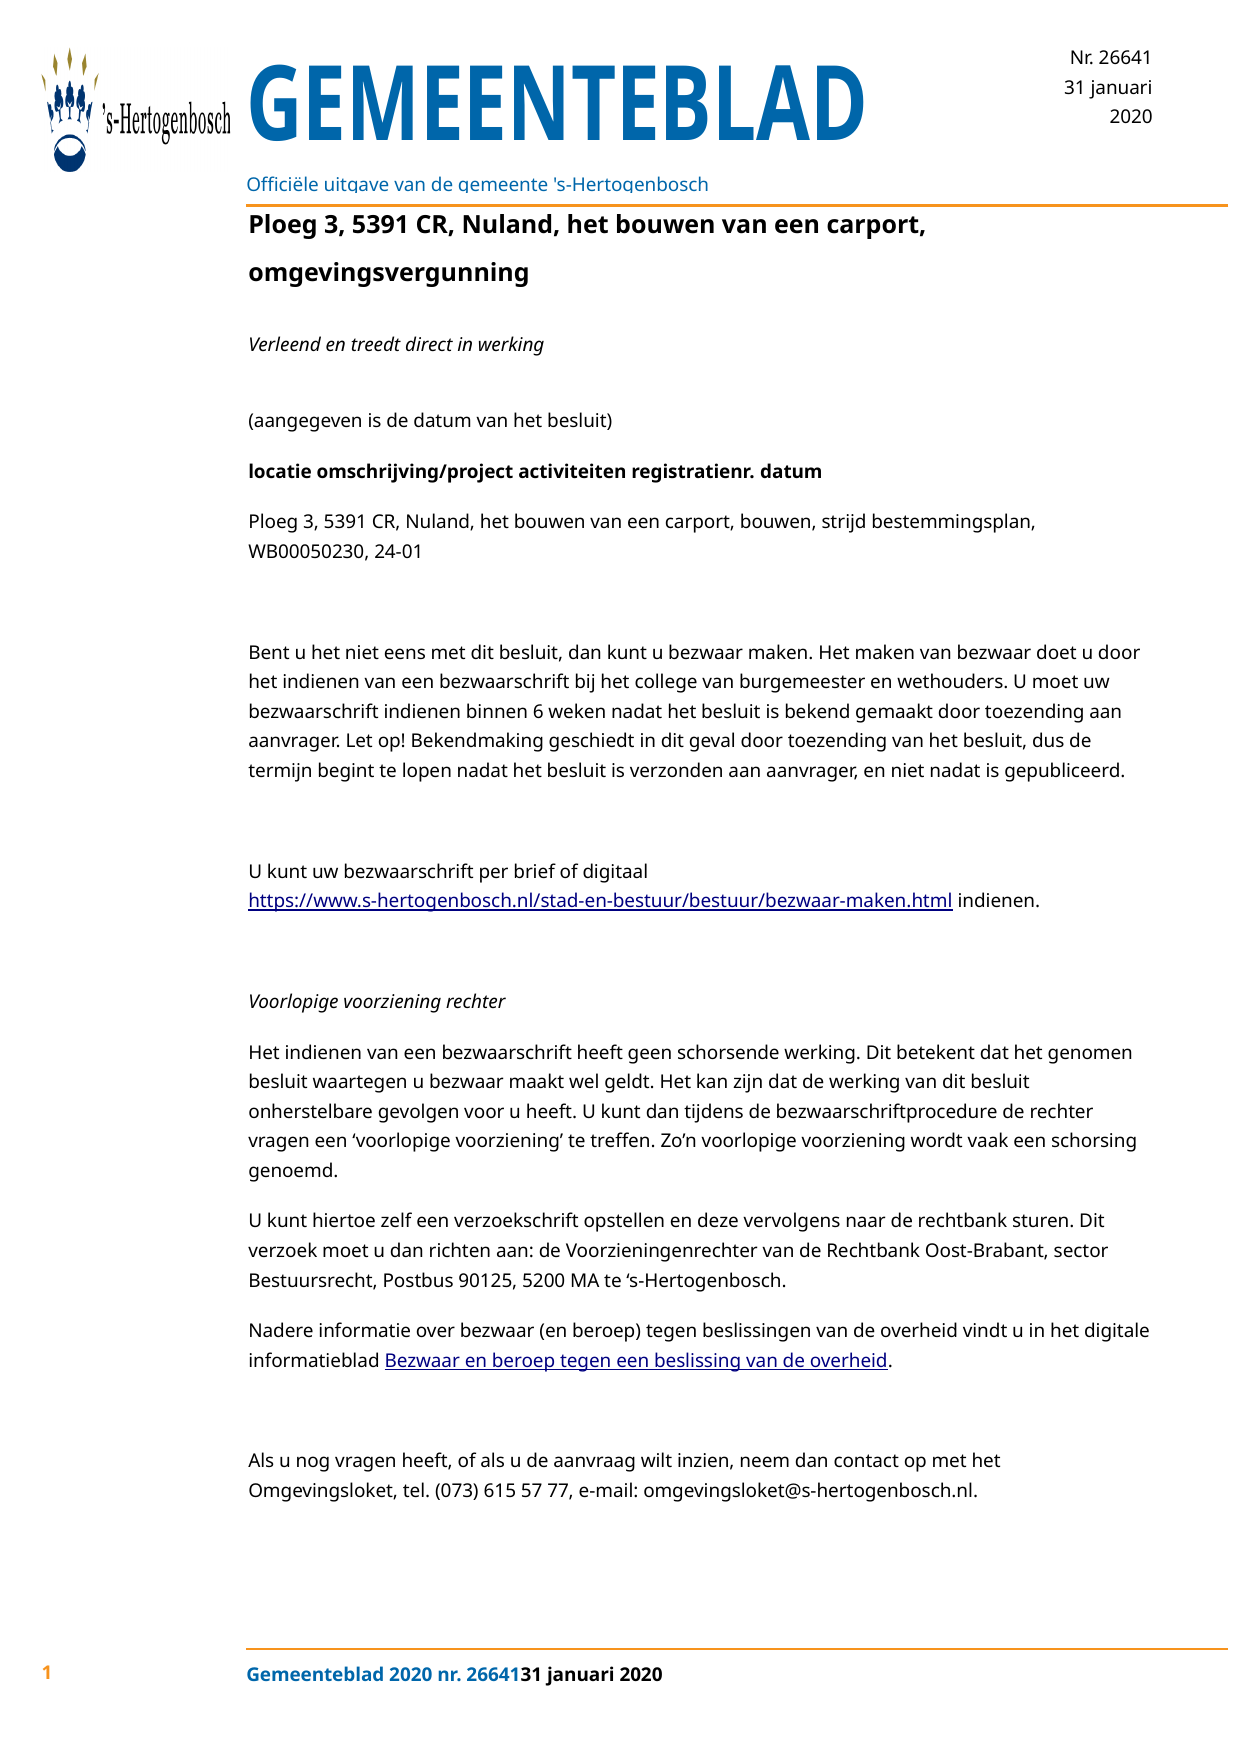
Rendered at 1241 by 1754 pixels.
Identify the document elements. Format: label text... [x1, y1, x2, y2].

text Als u nog vragen heeft, of als u de aanvraag wilt inzien, neem dan contact op met het Omgevingsloket, tel. (073) 615 57 77, e-mail: omgevingsloket@s-hertogenbosch.nl. [248, 1448, 1152, 1503]
text Nadere informatie over bezwaar (en beroep) tegen beslissingen van de overheid vindt u in het digitale informatieblad Bezwaar en beroep tegen een beslissing van de overheid. [248, 1317, 1152, 1372]
picture [41, 47, 231, 172]
text U kunt uw bezwaarschrift per brief of digitaal https://www.s-hertogenbosch.nl/stad-en-bestuur/bestuur/bezwaar-maken.html indienen. [248, 858, 1152, 913]
text Ploeg 3, 5391 CR, Nuland, het bouwen van een carport, bouwen, strijd bestemmingsplan, WB00050230, 24-01 [248, 508, 1152, 564]
text Het indienen van een bezwaarschrift heeft geen schorsende werking. Dit betekent dat het genomen besluit waartegen u bezwaar maakt wel geldt. Het kan zijn dat de werking van dit besluit onherstelbare gevolgen voor u heeft. U kunt dan tijdens de bezwaarschriftprocedure de rechter vragen een ‘voorlopige voorziening’ te treffen. Zo’n voorlopige voorziening wordt vaak een schorsing genoemd. [248, 1039, 1152, 1183]
text (aangegeven is de datum van het besluit) [248, 408, 1152, 433]
text locatie omschrijving/project activiteiten registratienr. datum [248, 458, 1152, 484]
text U kunt hiertoe zelf een verzoekschrift opstellen en deze vervolgens naar de rechtbank sturen. Dit verzoek moet u dan richten aan: de Voorzieningenrechter van de Rechtbank Oost-Brabant, sector Bestuursrecht, Postbus 90125, 5200 MA te ‘s-Hertogenbosch. [248, 1208, 1152, 1292]
text Ploeg 3, 5391 CR, Nuland, het bouwen van een carport, omgevingsvergunning [248, 207, 1152, 288]
text Verleend en treedt direct in werking [248, 331, 1152, 357]
text Voorlopige voorziening rechter [248, 988, 1152, 1014]
text Bent u het niet eens met dit besluit, dan kunt u bezwaar maken. Het maken van bezwaar doet u door het indienen van een bezwaarschrift bij het college van burgemeester en wethouders. U moet uw bezwaarschrift indienen binnen 6 weken nadat het besluit is bekend gemaakt door toezending aan aanvrager. Let op! Bekendmaking geschiedt in dit geval door toezending van het besluit, dus de termijn begint te lopen nadat het besluit is verzonden aan aanvrager, en niet nadat is gepubliceerd. [248, 639, 1152, 783]
